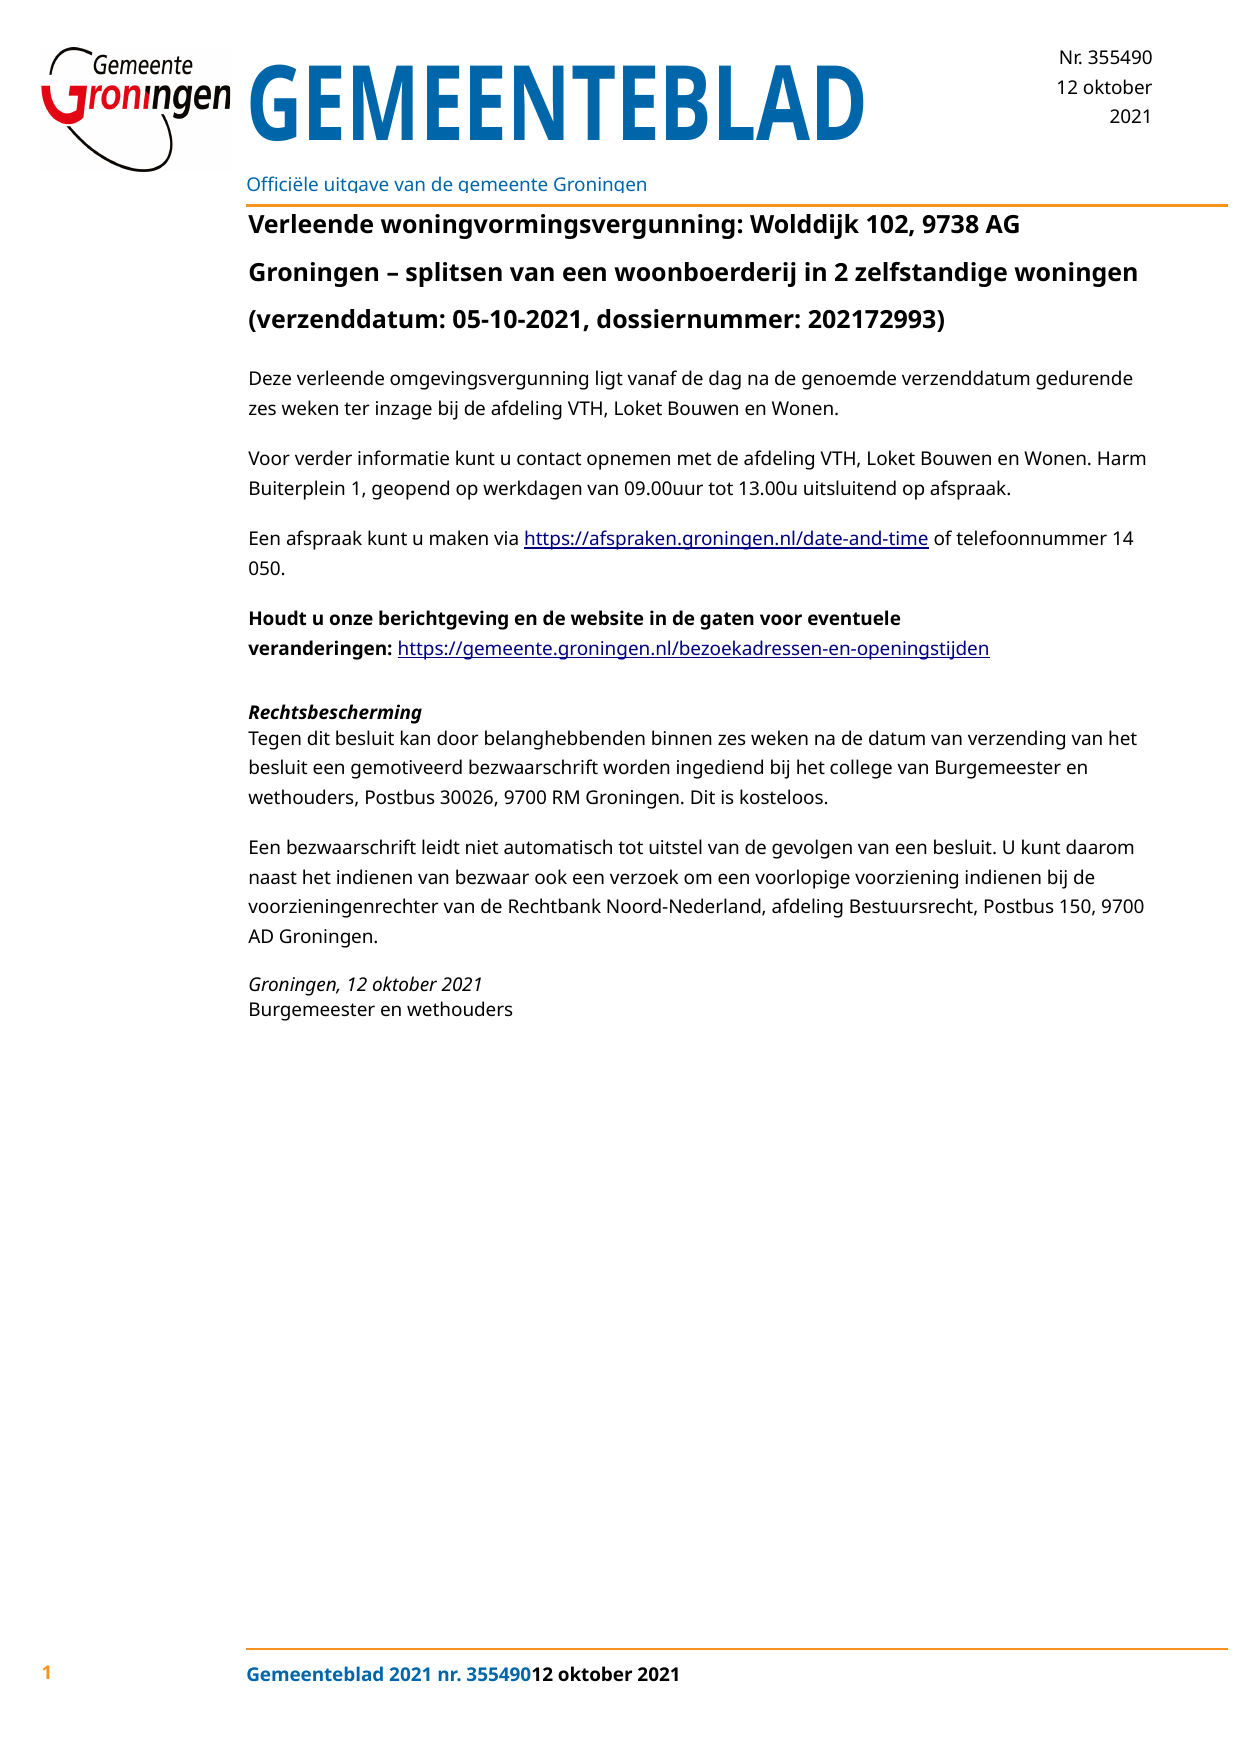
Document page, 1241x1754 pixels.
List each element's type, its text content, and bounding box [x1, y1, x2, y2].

text Verleende woningvormingsvergunning: Wolddijk 102, 9738 AG Groningen – splitsen van een woonboerderij in 2 zelfstandige woningen (verzenddatum: 05-10-2021, dossiernummer: 202172993) [248, 207, 1152, 336]
text Houdt u onze berichtgeving en de website in de gaten voor eventuele veranderingen: https://gemeente.groningen.nl/bezoekadressen-en-openingstijden [248, 606, 1152, 661]
picture [41, 47, 231, 172]
text Een afspraak kunt u maken via https://afspraken.groningen.nl/date-and-time of telefoonnummer 14 050. [248, 526, 1152, 581]
text Deze verleende omgevingsvergunning ligt vanaf de dag na de genoemde verzenddatum gedurende zes weken ter inzage bij de afdeling VTH, Loket Bouwen en Wonen. [248, 366, 1152, 421]
text Voor verder informatie kunt u contact opnemen met de afdeling VTH, Loket Bouwen en Wonen. Harm Buiterplein 1, geopend op werkdagen van 09.00uur tot 13.00u uitsluitend op afspraak. [248, 446, 1152, 501]
text Groningen, 12 oktober 2021 [248, 971, 1152, 997]
text Een bezwaarschrift leidt niet automatisch tot uitstel van de gevolgen van een besluit. U kunt daarom naast het indienen van bezwaar ook een verzoek om een voorlopige voorziening indienen bij de voorzieningenrechter van de Rechtbank Noord-Nederland, afdeling Bestuursrecht, Postbus 150, 9700 AD Groningen. [248, 834, 1152, 949]
text Burgemeester en wethouders [248, 997, 1152, 1022]
text Rechtsbescherming [248, 699, 1152, 725]
text Tegen dit besluit kan door belanghebbenden binnen zes weken na de datum van verzending van het besluit een gemotiveerd bezwaarschrift worden ingediend bij het college van Burgemeester en wethouders, Postbus 30026, 9700 RM Groningen. Dit is kosteloos. [248, 725, 1152, 810]
